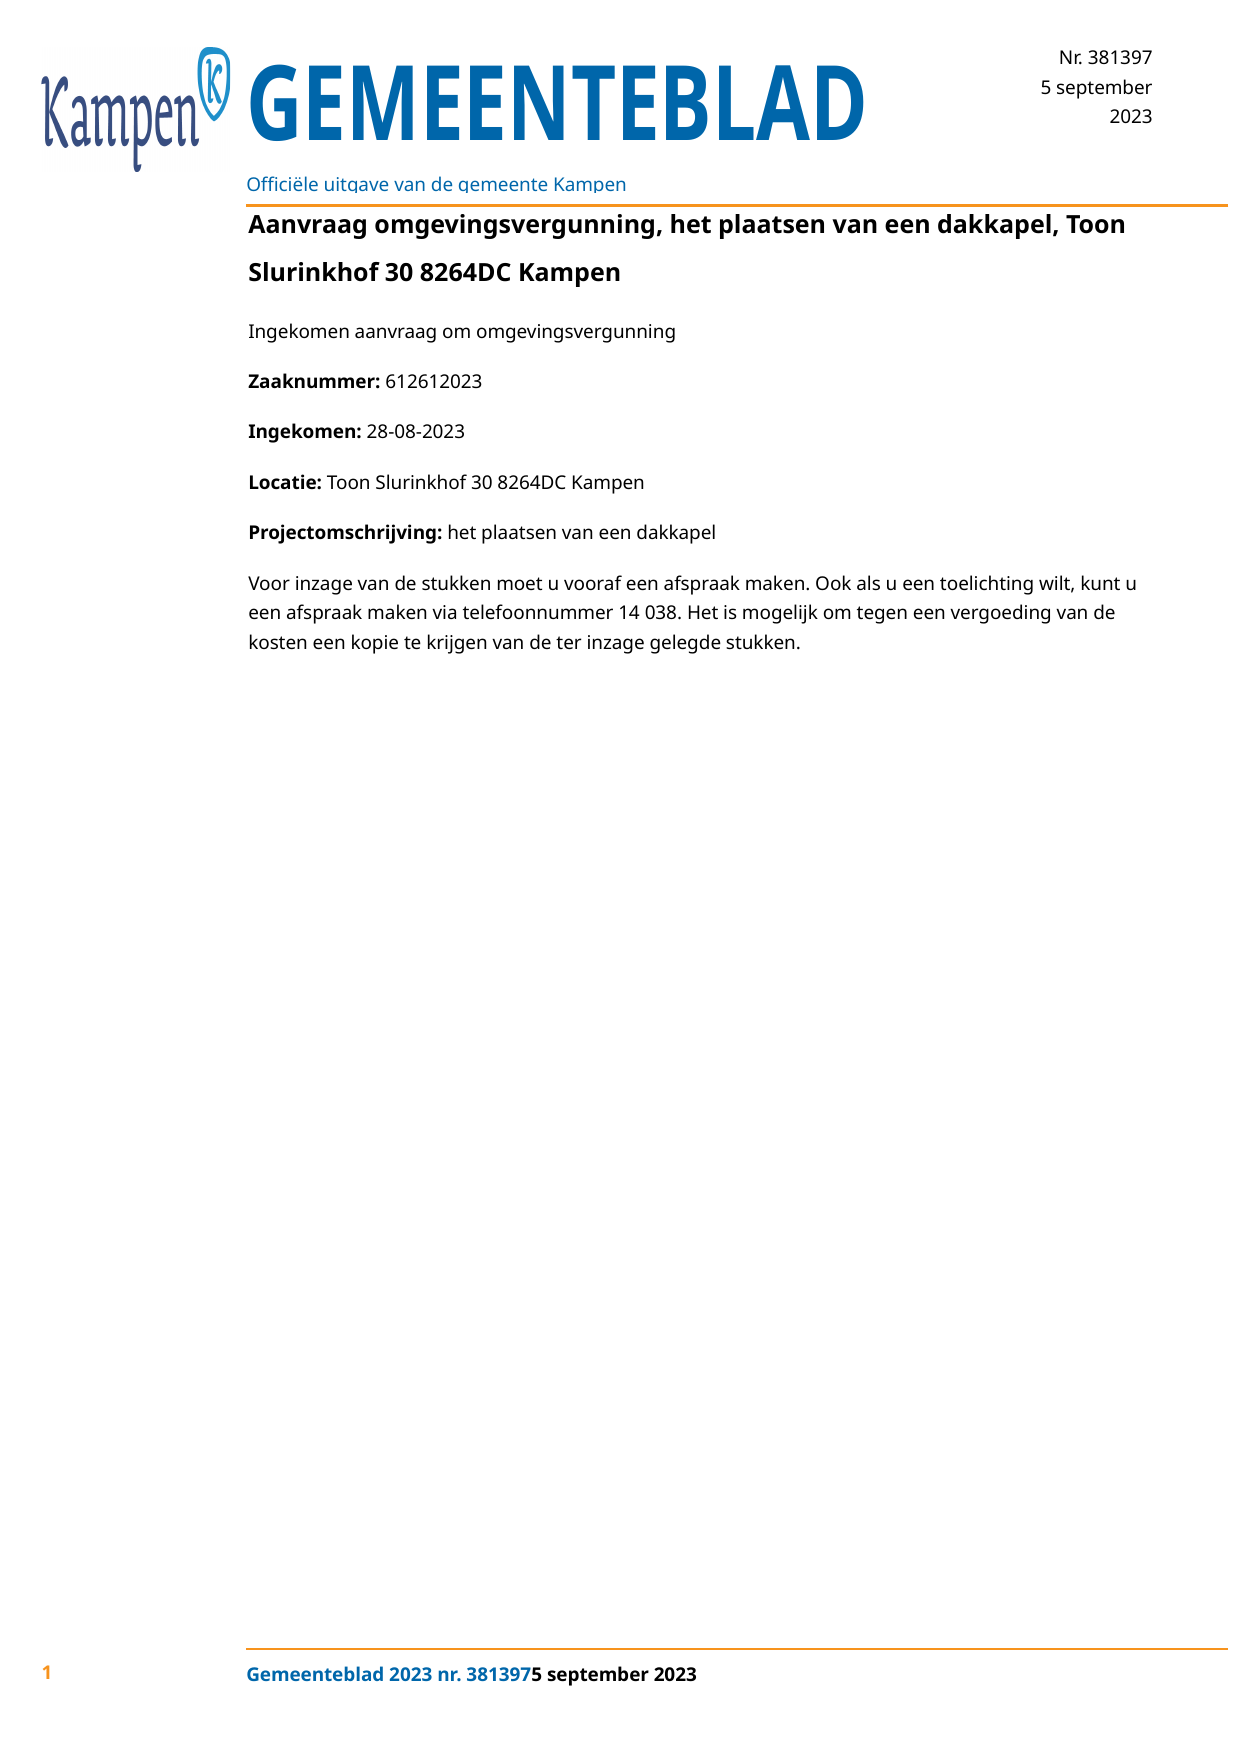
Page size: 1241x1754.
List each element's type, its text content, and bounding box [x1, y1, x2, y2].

text Locatie: Toon Slurinkhof 30 8264DC Kampen [248, 469, 1152, 495]
text Zaaknummer: 612612023 [248, 368, 1152, 394]
picture [41, 47, 231, 172]
text Projectomschrijving: het plaatsen van een dakkapel [248, 519, 1152, 545]
text Ingekomen: 28-08-2023 [248, 419, 1152, 444]
text Voor inzage van de stukken moet u vooraf een afspraak maken. Ook als u een toelichting wilt, kunt u een afspraak maken via telefoonnummer 14 038. Het is mogelijk om tegen een vergoeding van de kosten een kopie te krijgen van de ter inzage gelegde stukken. [248, 570, 1152, 655]
text Ingekomen aanvraag om omgevingsvergunning [248, 318, 1152, 344]
text Aanvraag omgevingsvergunning, het plaatsen van een dakkapel, Toon Slurinkhof 30 8264DC Kampen [248, 207, 1152, 288]
